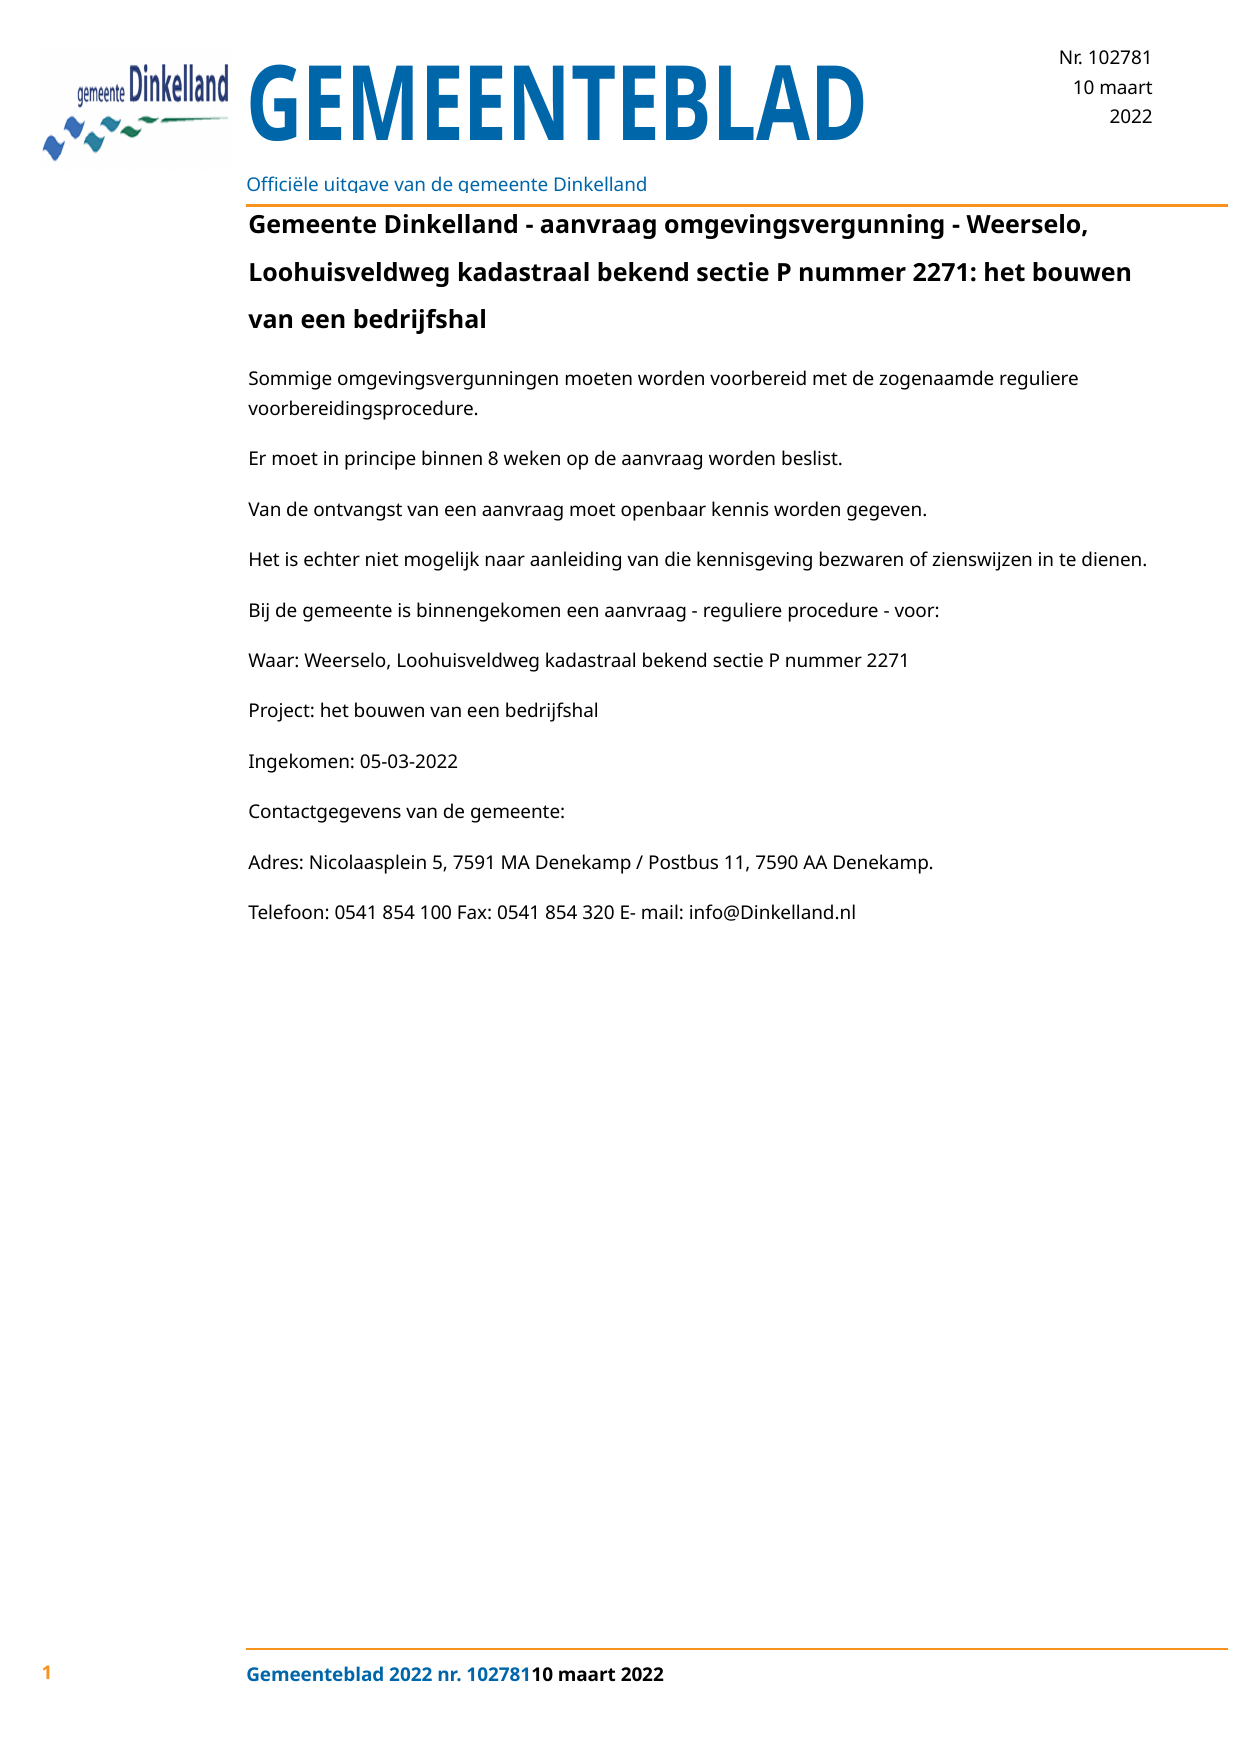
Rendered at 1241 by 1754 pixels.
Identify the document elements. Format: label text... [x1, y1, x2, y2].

text Van de ontvangst van een aanvraag moet openbaar kennis worden gegeven. [248, 496, 1152, 522]
text Contactgegevens van de gemeente: [248, 798, 1152, 824]
text Waar: Weerselo, Loohuisveldweg kadastraal bekend sectie P nummer 2271 [248, 647, 1152, 673]
text Er moet in principe binnen 8 weken op de aanvraag worden beslist. [248, 446, 1152, 471]
text Gemeente Dinkelland - aanvraag omgevingsvergunning - Weerselo, Loohuisveldweg kadastraal bekend sectie P nummer 2271: het bouwen van een bedrijfshal [248, 207, 1152, 336]
text Project: het bouwen van een bedrijfshal [248, 698, 1152, 723]
text Sommige omgevingsvergunningen moeten worden voorbereid met de zogenaamde reguliere voorbereidingsprocedure. [248, 366, 1152, 421]
text Telefoon: 0541 854 100 Fax: 0541 854 320 E- mail: info@Dinkelland.nl [248, 899, 1152, 925]
text Ingekomen: 05-03-2022 [248, 748, 1152, 774]
text Bij de gemeente is binnengekomen een aanvraag - reguliere procedure - voor: [248, 597, 1152, 622]
picture [41, 47, 231, 172]
text Adres: Nicolaasplein 5, 7591 MA Denekamp / Postbus 11, 7590 AA Denekamp. [248, 849, 1152, 874]
text Het is echter niet mogelijk naar aanleiding van die kennisgeving bezwaren of zienswijzen in te dienen. [248, 546, 1152, 572]
